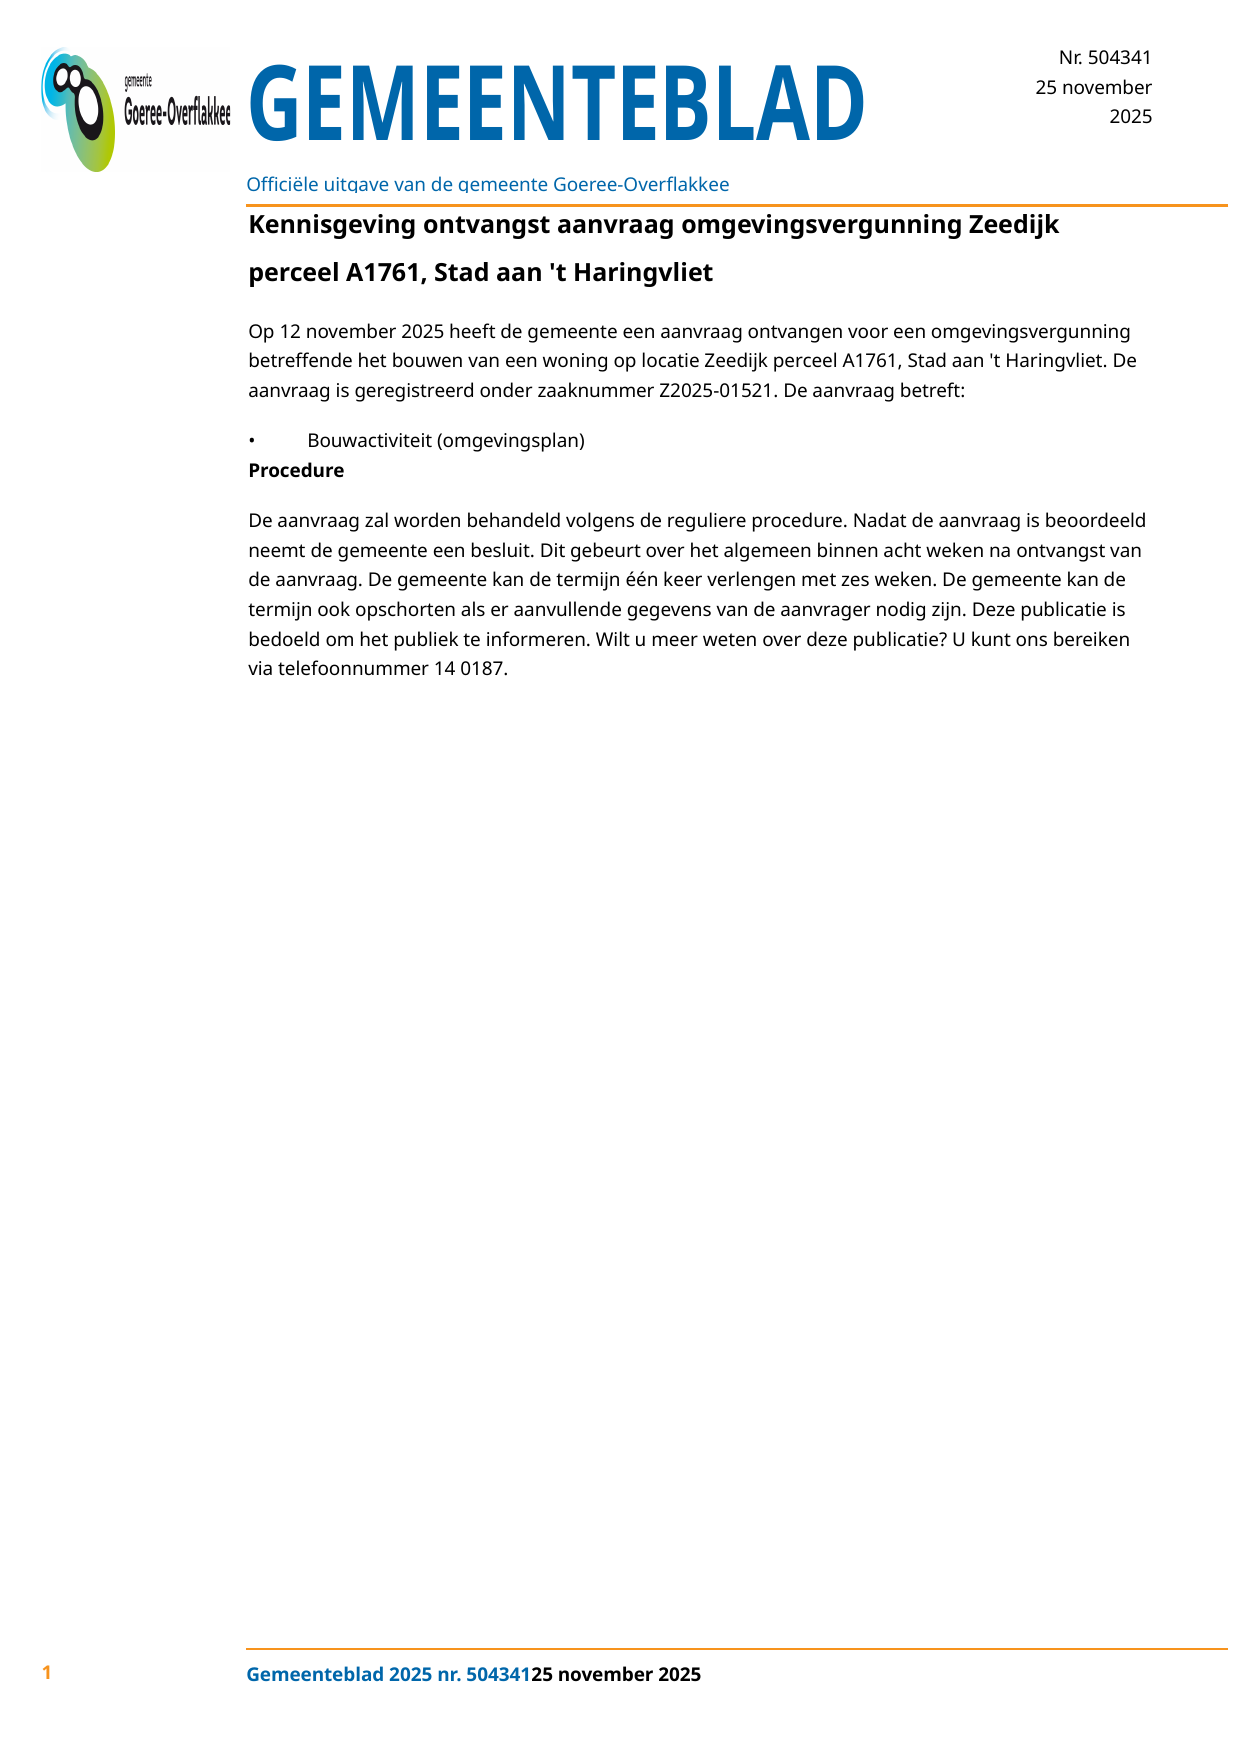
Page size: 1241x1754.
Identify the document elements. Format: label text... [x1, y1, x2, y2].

picture [41, 47, 231, 172]
list Bouwactiviteit (omgevingsplan) [248, 427, 1152, 453]
text De aanvraag zal worden behandeld volgens de reguliere procedure. Nadat de aanvraag is beoordeeld neemt de gemeente een besluit. Dit gebeurt over het algemeen binnen acht weken na ontvangst van de aanvraag. De gemeente kan de termijn één keer verlengen met zes weken. De gemeente kan de termijn ook opschorten als er aanvullende gegevens van de aanvrager nodig zijn. Deze publicatie is bedoeld om het publiek te informeren. Wilt u meer weten over deze publicatie? U kunt ons bereiken via telefoonnummer 14 0187. [248, 507, 1152, 681]
text Kennisgeving ontvangst aanvraag omgevingsvergunning Zeedijk perceel A1761, Stad aan 't Haringvliet [248, 207, 1152, 288]
text Op 12 november 2025 heeft de gemeente een aanvraag ontvangen voor een omgevingsvergunning betreffende het bouwen van een woning op locatie Zeedijk perceel A1761, Stad aan 't Haringvliet. De aanvraag is geregistreerd onder zaaknummer Z2025-01521. De aanvraag betreft: [248, 318, 1152, 403]
text Procedure [248, 457, 1152, 483]
